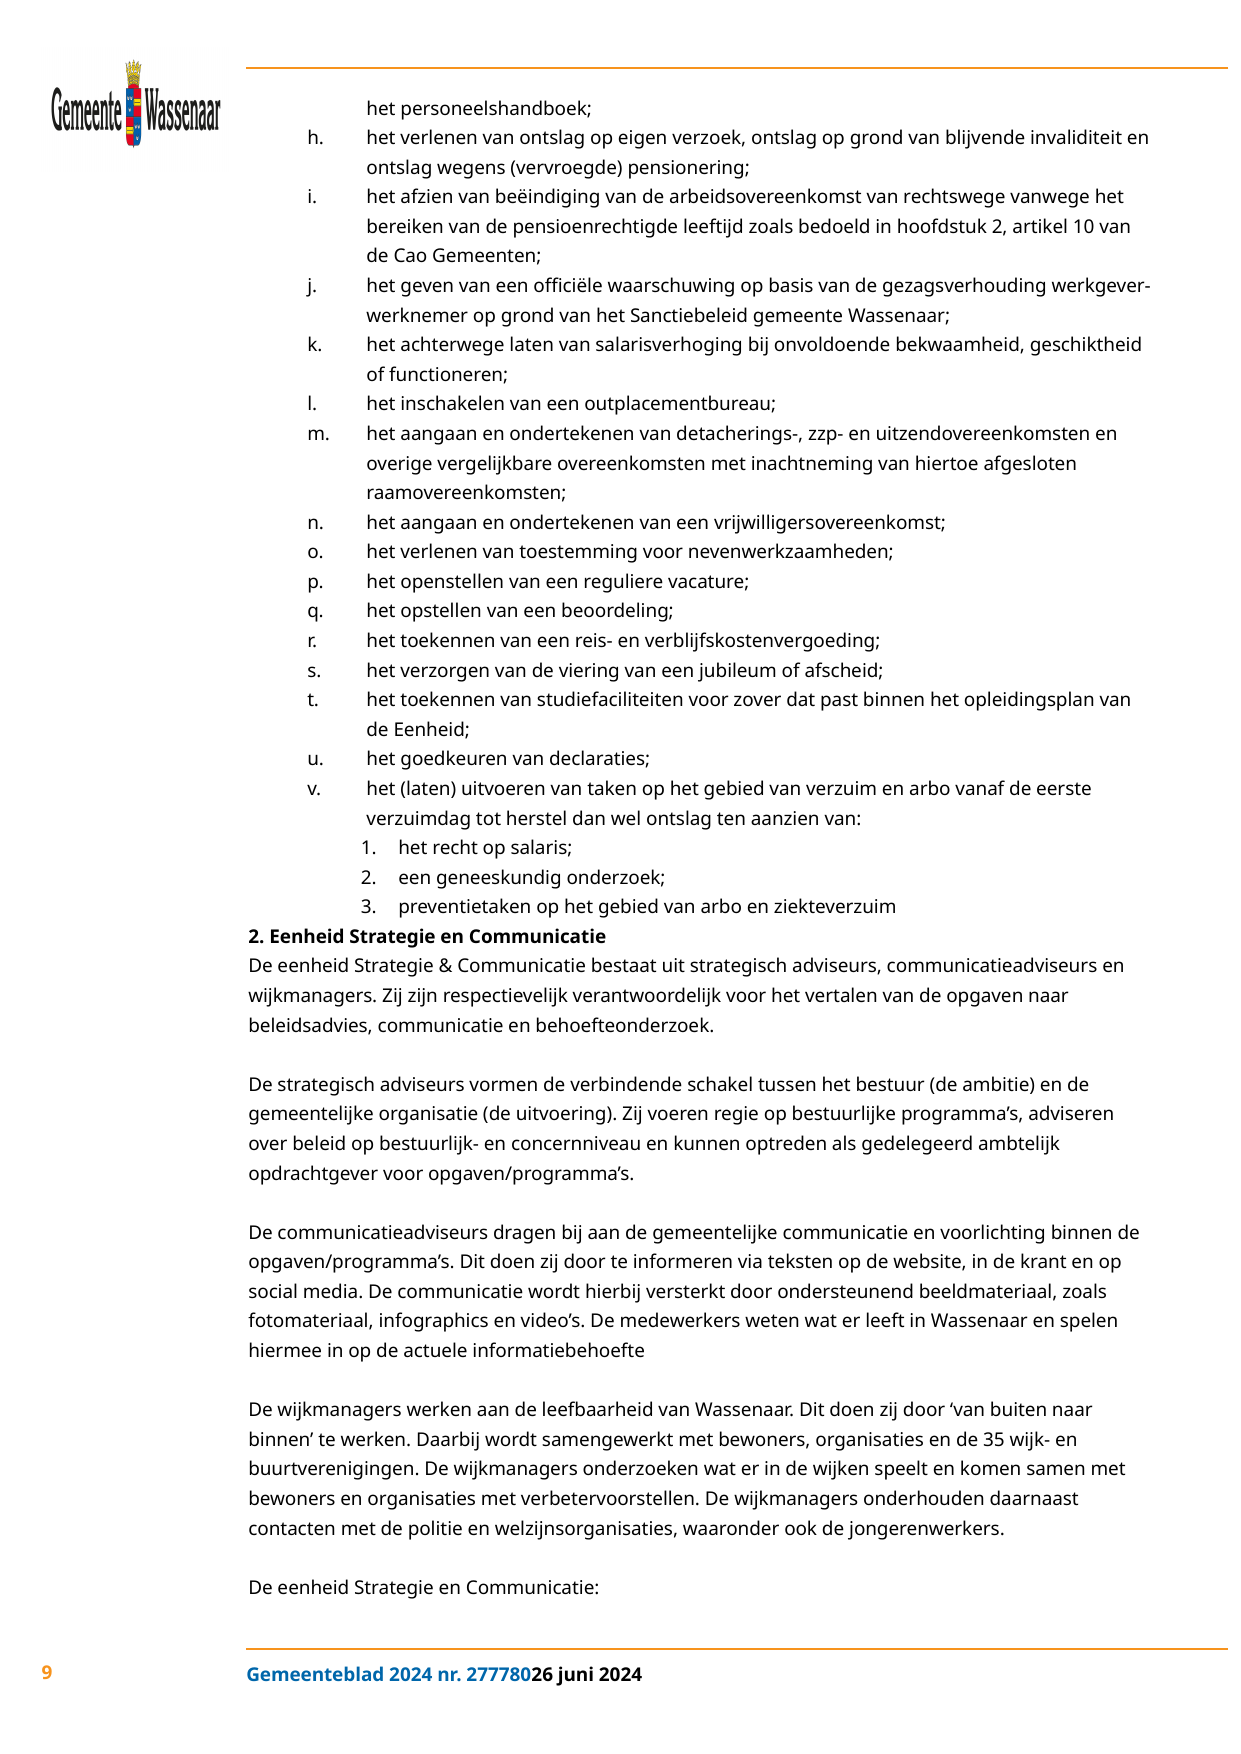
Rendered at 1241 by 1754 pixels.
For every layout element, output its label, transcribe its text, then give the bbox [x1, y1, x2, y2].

list het goedkeuren van declaraties; [307, 746, 1152, 771]
text De eenheid Strategie en Communicatie: [248, 1574, 1152, 1600]
list het achterwege laten van salarisverhoging bij onvoldoende bekwaamheid, geschiktheid of functioneren; [307, 331, 1152, 387]
text De communicatieadviseurs dragen bij aan de gemeentelijke communicatie en voorlichting binnen de opgaven/programma’s. Dit doen zij door te informeren via teksten op de website, in de krant en op social media. De communicatie wordt hierbij versterkt door ondersteunend beeldmateriaal, zoals fotomateriaal, infographics en video’s. De medewerkers weten wat er leeft in Wassenaar en spelen hiermee in op de actuele informatiebehoefte [248, 1219, 1152, 1363]
list het inschakelen van een outplacementbureau; [307, 391, 1152, 416]
list het toekennen van studiefaciliteiten voor zover dat past binnen het opleidingsplan van de Eenheid; [307, 686, 1152, 742]
list het afzien van beëindiging van de arbeidsovereenkomst van rechtswege vanwege het bereiken van de pensioenrechtigde leeftijd zoals bedoeld in hoofdstuk 2, artikel 10 van de Cao Gemeenten; [307, 183, 1152, 268]
text De wijkmanagers werken aan de leefbaarheid van Wassenaar. Dit doen zij door ‘van buiten naar binnen’ te werken. Daarbij wordt samengewerkt met bewoners, organisaties en de 35 wijk- en buurtverenigingen. De wijkmanagers onderzoeken wat er in de wijken speelt en komen samen met bewoners en organisaties met verbetervoorstellen. De wijkmanagers onderhouden daarnaast contacten met de politie en welzijnsorganisaties, waaronder ook de jongerenwerkers. [248, 1396, 1152, 1541]
text 2. Eenheid Strategie en Communicatie [248, 923, 1152, 949]
list het aangaan en ondertekenen van detacherings-, zzp- en uitzendovereenkomsten en overige vergelijkbare overeenkomsten met inachtneming van hiertoe afgesloten raamovereenkomsten; [307, 420, 1152, 505]
picture [41, 47, 231, 172]
list het recht op salaris; [361, 834, 1152, 860]
list een geneeskundig onderzoek; [361, 864, 1152, 890]
list het verlenen van toestemming voor nevenwerkzaamheden; [307, 538, 1152, 564]
text De eenheid Strategie & Communicatie bestaat uit strategisch adviseurs, communicatieadviseurs en wijkmanagers. Zij zijn respectievelijk verantwoordelijk voor het vertalen van de opgaven naar beleidsadvies, communicatie en behoefteonderzoek. [248, 953, 1152, 1038]
list het toekennen van een reis- en verblijfskostenvergoeding; [307, 627, 1152, 653]
list het aangaan en ondertekenen van een vrijwilligersovereenkomst; [307, 509, 1152, 535]
list preventietaken op het gebied van arbo en ziekteverzuim [361, 893, 1152, 919]
list het verzorgen van de viering van een jubileum of afscheid; [307, 657, 1152, 683]
list het opstellen van een beoordeling; [307, 598, 1152, 623]
list het verlenen van ontslag op eigen verzoek, ontslag op grond van blijvende invaliditeit en ontslag wegens (vervroegde) pensionering; [307, 124, 1152, 180]
list het openstellen van een reguliere vacature; [307, 568, 1152, 594]
list het (laten) uitvoeren van taken op het gebied van verzuim en arbo vanaf de eerste verzuimdag tot herstel dan wel ontslag ten aanzien van: [307, 775, 1152, 831]
list het geven van een officiële waarschuwing op basis van de gezagsverhouding werkgever-werknemer op grond van het Sanctiebeleid gemeente Wassenaar; [307, 272, 1152, 328]
text De strategisch adviseurs vormen de verbindende schakel tussen het bestuur (de ambitie) en de gemeentelijke organisatie (de uitvoering). Zij voeren regie op bestuurlijke programma’s, adviseren over beleid op bestuurlijk- en concernniveau en kunnen optreden als gedelegeerd ambtelijk opdrachtgever voor opgaven/programma’s. [248, 1071, 1152, 1186]
list het personeelshandboek; [307, 95, 1152, 121]
